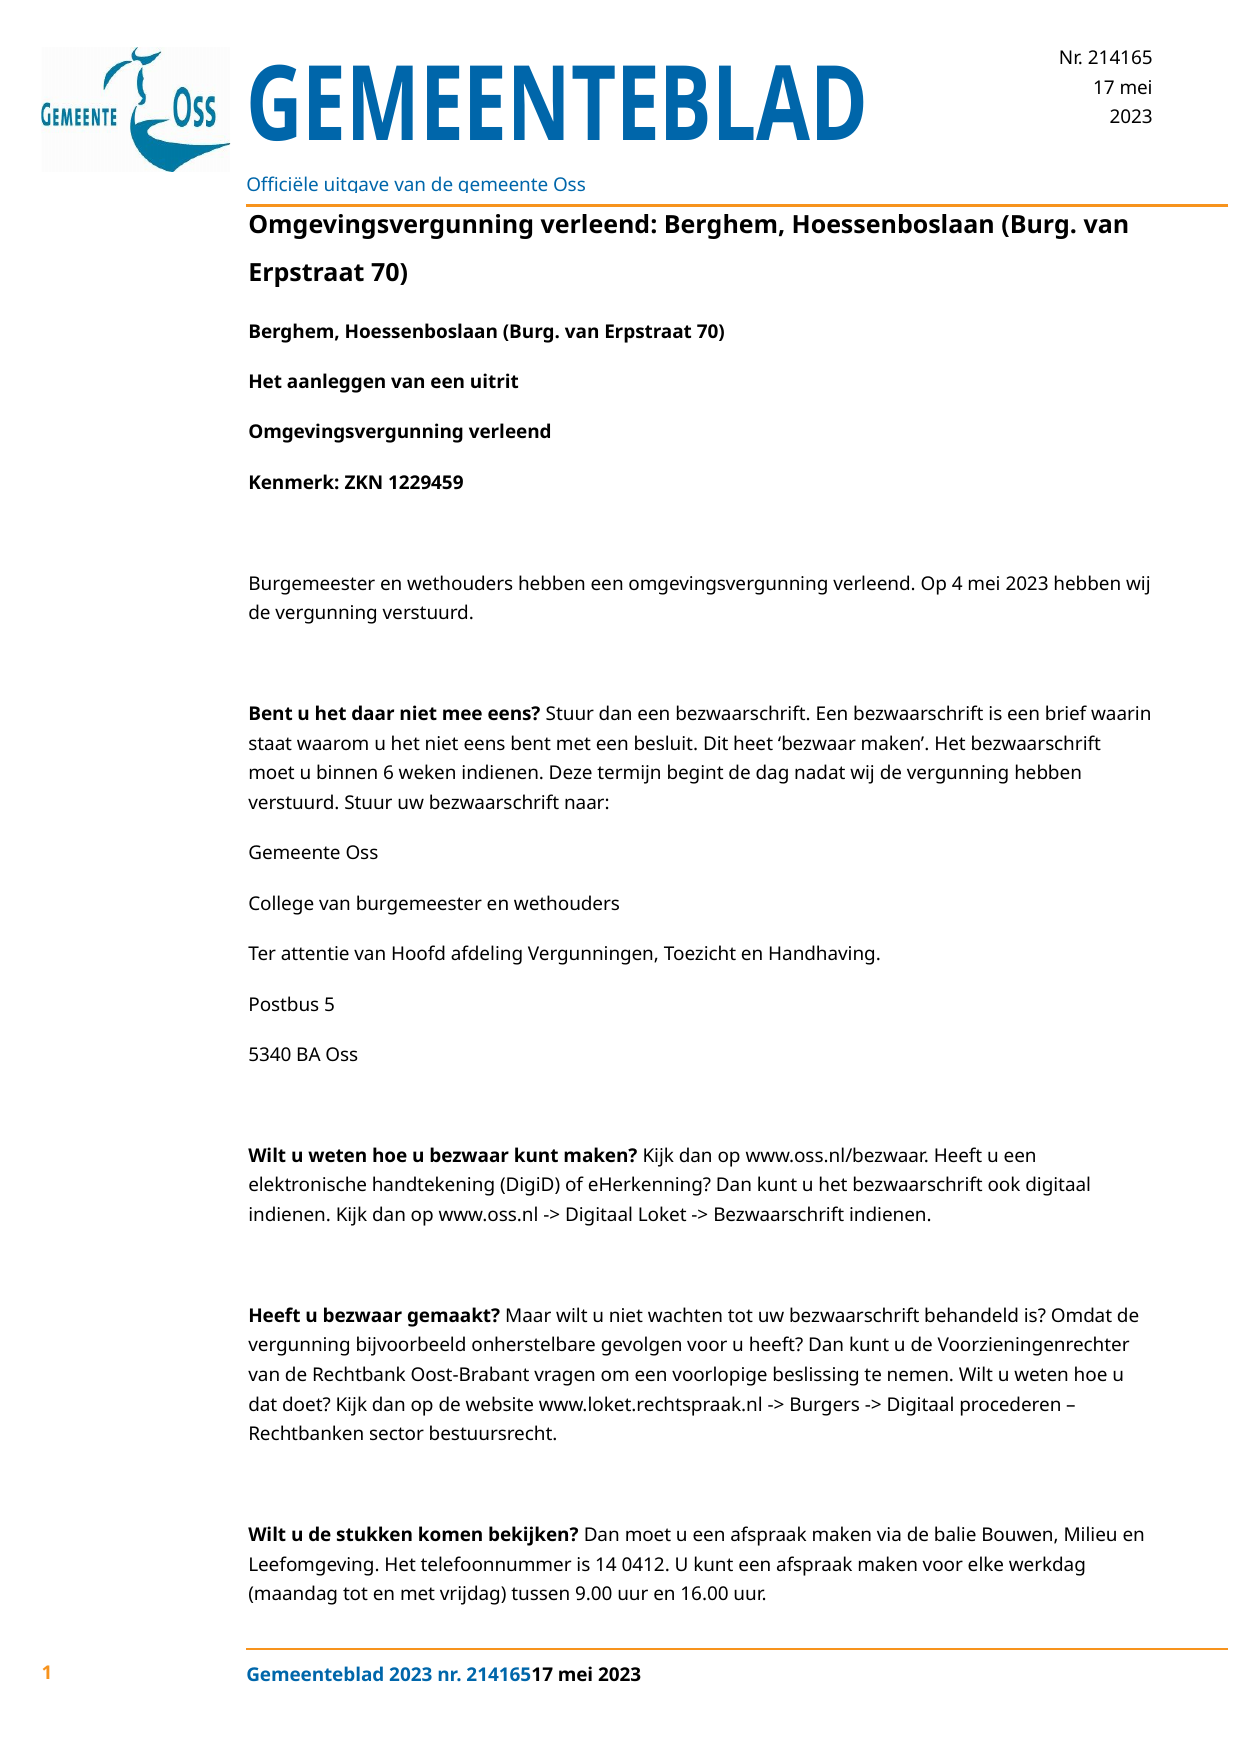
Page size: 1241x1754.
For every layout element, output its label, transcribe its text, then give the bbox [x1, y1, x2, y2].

text Bent u het daar niet mee eens? Stuur dan een bezwaarschrift. Een bezwaarschrift is een brief waarin staat waarom u het niet eens bent met een besluit. Dit heet ‘bezwaar maken’. Het bezwaarschrift moet u binnen 6 weken indienen. Deze termijn begint de dag nadat wij de vergunning hebben verstuurd. Stuur uw bezwaarschrift naar: [248, 700, 1152, 815]
text College van burgemeester en wethouders [248, 890, 1152, 916]
text Gemeente Oss [248, 839, 1152, 865]
picture [41, 47, 231, 172]
text Omgevingsvergunning verleend [248, 419, 1152, 444]
text Wilt u de stukken komen bekijken? Dan moet u een afspraak maken via de balie Bouwen, Milieu en Leefomgeving. Het telefoonnummer is 14 0412. U kunt een afspraak maken voor elke werkdag (maandag tot en met vrijdag) tussen 9.00 uur en 16.00 uur. [248, 1521, 1152, 1606]
text Postbus 5 [248, 991, 1152, 1017]
text Ter attentie van Hoofd afdeling Vergunningen, Toezicht en Handhaving. [248, 940, 1152, 966]
text Wilt u weten hoe u bezwaar kunt maken? Kijk dan op www.oss.nl/bezwaar. Heeft u een elektronische handtekening (DigiD) of eHerkenning? Dan kunt u het bezwaarschrift ook digitaal indienen. Kijk dan op www.oss.nl -> Digitaal Loket -> Bezwaarschrift indienen. [248, 1142, 1152, 1227]
text Omgevingsvergunning verleend: Berghem, Hoessenboslaan (Burg. van Erpstraat 70) [248, 207, 1152, 288]
text Kenmerk: ZKN 1229459 [248, 469, 1152, 495]
text Berghem, Hoessenboslaan (Burg. van Erpstraat 70) [248, 318, 1152, 344]
text Heeft u bezwaar gemaakt? Maar wilt u niet wachten tot uw bezwaarschrift behandeld is? Omdat de vergunning bijvoorbeeld onherstelbare gevolgen voor u heeft? Dan kunt u de Voorzieningenrechter van de Rechtbank Oost-Brabant vragen om een voorlopige beslissing te nemen. Wilt u weten hoe u dat doet? Kijk dan op de website www.loket.rechtspraak.nl -> Burgers -> Digitaal procederen – Rechtbanken sector bestuursrecht. [248, 1302, 1152, 1446]
text Het aanleggen van een uitrit [248, 368, 1152, 394]
text 5340 BA Oss [248, 1041, 1152, 1067]
text Burgemeester en wethouders hebben een omgevingsvergunning verleend. Op 4 mei 2023 hebben wij de vergunning verstuurd. [248, 570, 1152, 625]
